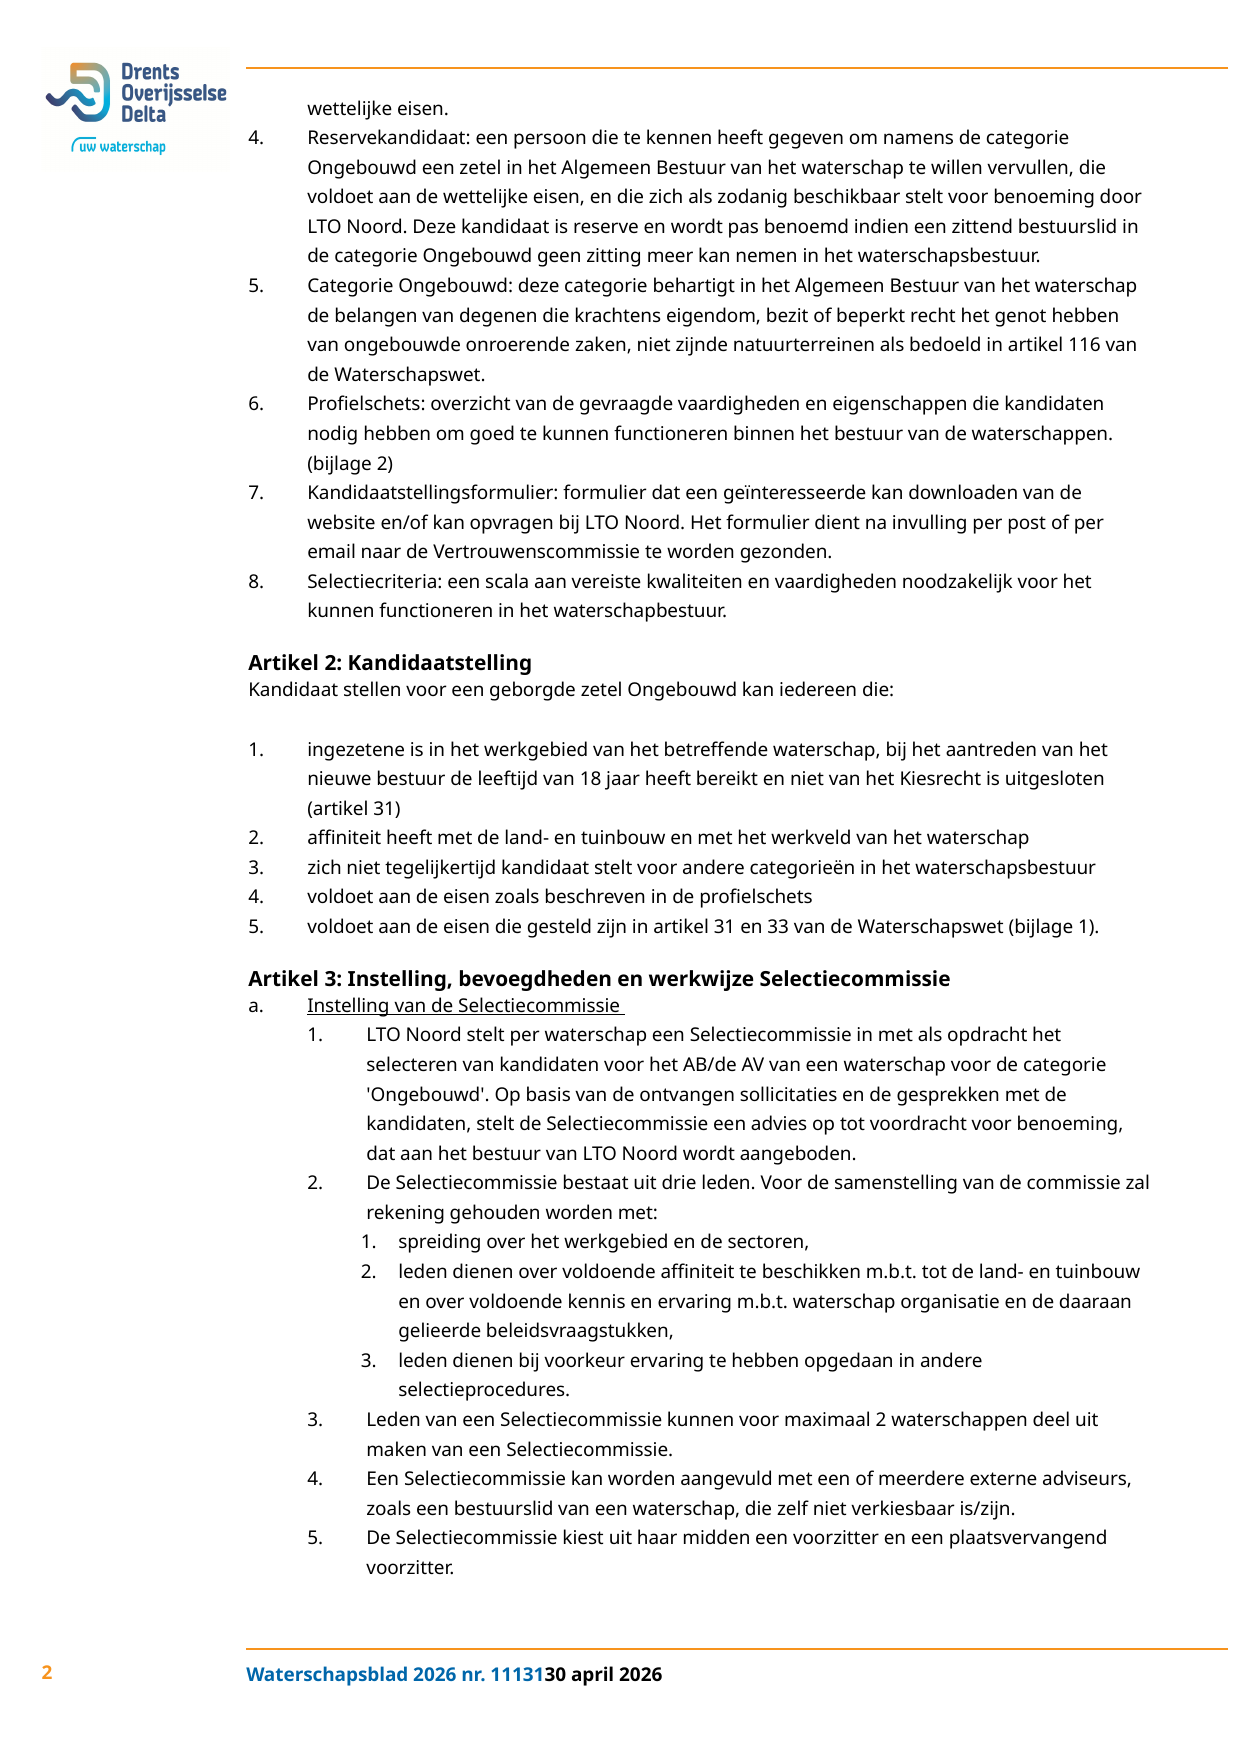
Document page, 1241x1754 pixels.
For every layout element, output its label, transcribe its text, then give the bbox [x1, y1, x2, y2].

list spreiding over het werkgebied en de sectoren, [361, 1229, 1152, 1254]
list Profielschets: overzicht van de gevraagde vaardigheden en eigenschappen die kandidaten nodig hebben om goed te kunnen functioneren binnen het bestuur van de waterschappen. (bijlage 2) [248, 391, 1152, 476]
list affiniteit heeft met de land- en tuinbouw en met het werkveld van het waterschap [248, 824, 1152, 850]
list LTO Noord stelt per waterschap een Selectiecommissie in met als opdracht het selecteren van kandidaten voor het AB/de AV van een waterschap voor de categorie 'Ongebouwd'. Op basis van de ontvangen sollicitaties en de gesprekken met de kandidaten, stelt de Selectiecommissie een advies op tot voordracht voor benoeming, dat aan het bestuur van LTO Noord wordt aangeboden. [307, 1022, 1152, 1166]
list Leden van een Selectiecommissie kunnen voor maximaal 2 waterschappen deel uit maken van een Selectiecommissie. [307, 1406, 1152, 1462]
list Categorie Ongebouwd: deze categorie behartigt in het Algemeen Bestuur van het waterschap de belangen van degenen die krachtens eigendom, bezit of beperkt recht het genot hebben van ongebouwde onroerende zaken, niet zijnde natuurterreinen als bedoeld in artikel 116 van de Waterschapswet. [248, 272, 1152, 387]
text Kandidaat stellen voor een geborgde zetel Ongebouwd kan iedereen die: [248, 677, 1152, 702]
list Reservekandidaat: een persoon die te kennen heeft gegeven om namens de categorie Ongebouwd een zetel in het Algemeen Bestuur van het waterschap te willen vervullen, die voldoet aan de wettelijke eisen, en die zich als zodanig beschikbaar stelt voor benoeming door LTO Noord. Deze kandidaat is reserve en wordt pas benoemd indien een zittend bestuurslid in de categorie Ongebouwd geen zitting meer kan nemen in het waterschapsbestuur. [248, 124, 1152, 268]
list De Selectiecommissie kiest uit haar midden een voorzitter en een plaatsvervangend voorzitter. [307, 1524, 1152, 1580]
list zich niet tegelijkertijd kandidaat stelt voor andere categorieën in het waterschapsbestuur [248, 854, 1152, 880]
list Een Selectiecommissie kan worden aangevuld met een of meerdere externe adviseurs, zoals een bestuurslid van een waterschap, die zelf niet verkiesbaar is/zijn. [307, 1465, 1152, 1521]
list voldoet aan de eisen die gesteld zijn in artikel 31 en 33 van de Waterschapswet (bijlage 1). [248, 913, 1152, 939]
text Artikel 2: Kandidaatstelling [248, 648, 1152, 677]
list De Selectiecommissie bestaat uit drie leden. Voor de samenstelling van de commissie zal rekening gehouden worden met: [307, 1169, 1152, 1225]
list Instelling van de Selectiecommissie [248, 992, 1152, 1018]
list Kandidaatstellingsformulier: formulier dat een geïnteresseerde kan downloaden van de website en/of kan opvragen bij LTO Noord. Het formulier dient na invulling per post of per email naar de Vertrouwenscommissie te worden gezonden. [248, 479, 1152, 564]
picture [41, 47, 231, 172]
text Artikel 3: Instelling, bevoegdheden en werkwijze Selectiecommissie [248, 964, 1152, 992]
list leden dienen over voldoende affiniteit te beschikken m.b.t. tot de land- en tuinbouw en over voldoende kennis en ervaring m.b.t. waterschap organisatie en de daaraan gelieerde beleidsvraagstukken, [361, 1258, 1152, 1343]
list Selectiecriteria: een scala aan vereiste kwaliteiten en vaardigheden noodzakelijk voor het kunnen functioneren in het waterschapbestuur. [248, 568, 1152, 623]
list voldoet aan de eisen zoals beschreven in de profielschets [248, 884, 1152, 909]
list ingezetene is in het werkgebied van het betreffende waterschap, bij het aantreden van het nieuwe bestuur de leeftijd van 18 jaar heeft bereikt en niet van het Kiesrecht is uitgesloten (artikel 31) [248, 736, 1152, 821]
list leden dienen bij voorkeur ervaring te hebben opgedaan in andere selectieprocedures. [361, 1347, 1152, 1402]
list wettelijke eisen. [248, 95, 1152, 121]
